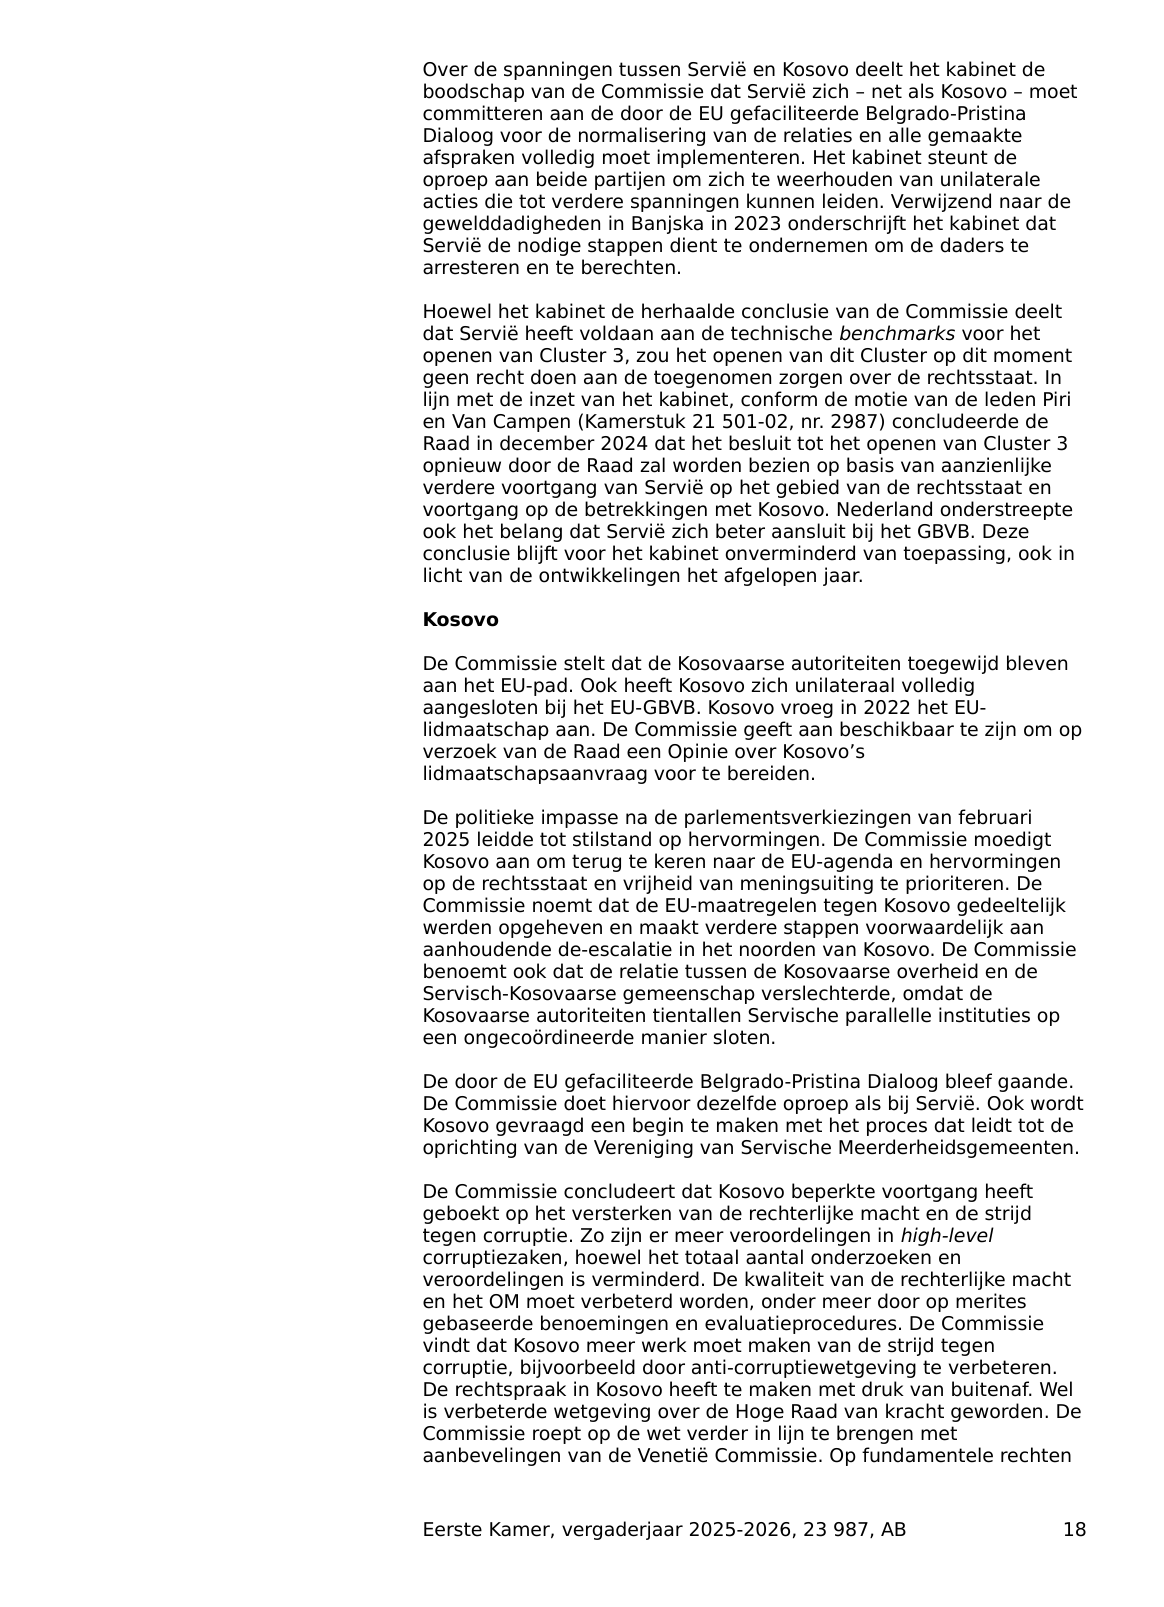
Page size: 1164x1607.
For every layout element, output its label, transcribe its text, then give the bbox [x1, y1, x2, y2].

text De Commissie stelt dat de Kosovaarse autoriteiten toegewijd bleven aan het EU-pad. Ook heeft Kosovo zich unilateraal volledig aangesloten bij het EU-GBVB. Kosovo vroeg in 2022 het EU-lidmaatschap aan. De Commissie geeft aan beschikbaar te zijn om op verzoek van de Raad een Opinie over Kosovo’s lidmaatschapsaanvraag voor te bereiden. [422, 653, 1087, 785]
text De Commissie concludeert dat Kosovo beperkte voortgang heeft geboekt op het versterken van de rechterlijke macht en de strijd tegen corruptie. Zo zijn er meer veroordelingen in high-level corruptiezaken, hoewel het totaal aantal onderzoeken en veroordelingen is verminderd. De kwaliteit van de rechterlijke macht en het OM moet verbeterd worden, onder meer door op merites gebaseerde benoemingen en evaluatieprocedures. De Commissie vindt dat Kosovo meer werk moet maken van de strijd tegen corruptie, bijvoorbeeld door anti-corruptiewetgeving te verbeteren. De rechtspraak in Kosovo heeft te maken met druk van buitenaf. Wel is verbeterde wetgeving over de Hoge Raad van kracht geworden. De Commissie roept op de wet verder in lijn te brengen met aanbevelingen van de Venetië Commissie. Op fundamentele rechten [422, 1181, 1087, 1467]
text De door de EU gefaciliteerde Belgrado-Pristina Dialoog bleef gaande. De Commissie doet hiervoor dezelfde oproep als bij Servië. Ook wordt Kosovo gevraagd een begin te maken met het proces dat leidt tot de oprichting van de Vereniging van Servische Meerderheidsgemeenten. [422, 1071, 1087, 1159]
subtitle Kosovo [422, 609, 1087, 631]
text De politieke impasse na de parlementsverkiezingen van februari 2025 leidde tot stilstand op hervormingen. De Commissie moedigt Kosovo aan om terug te keren naar de EU-agenda en hervormingen op de rechtsstaat en vrijheid van meningsuiting te prioriteren. De Commissie noemt dat de EU-maatregelen tegen Kosovo gedeeltelijk werden opgeheven en maakt verdere stappen voorwaardelijk aan aanhoudende de-escalatie in het noorden van Kosovo. De Commissie benoemt ook dat de relatie tussen de Kosovaarse overheid en de Servisch-Kosovaarse gemeenschap verslechterde, omdat de Kosovaarse autoriteiten tientallen Servische parallelle instituties op een ongecoördineerde manier sloten. [422, 807, 1087, 1049]
text Hoewel het kabinet de herhaalde conclusie van de Commissie deelt dat Servië heeft voldaan aan de technische benchmarks voor het openen van Cluster 3, zou het openen van dit Cluster op dit moment geen recht doen aan de toegenomen zorgen over de rechtsstaat. In lijn met de inzet van het kabinet, conform de motie van de leden Piri en Van Campen (Kamerstuk 21 501-02, nr. 2987) concludeerde de Raad in december 2024 dat het besluit tot het openen van Cluster 3 opnieuw door de Raad zal worden bezien op basis van aanzienlijke verdere voortgang van Servië op het gebied van de rechtsstaat en voortgang op de betrekkingen met Kosovo. Nederland onderstreepte ook het belang dat Servië zich beter aansluit bij het GBVB. Deze conclusie blijft voor het kabinet onverminderd van toepassing, ook in licht van de ontwikkelingen het afgelopen jaar. [422, 301, 1087, 587]
text Over de spanningen tussen Servië en Kosovo deelt het kabinet de boodschap van de Commissie dat Servië zich – net als Kosovo – moet committeren aan de door de EU gefaciliteerde Belgrado-Pristina Dialoog voor de normalisering van de relaties en alle gemaakte afspraken volledig moet implementeren. Het kabinet steunt de oproep aan beide partijen om zich te weerhouden van unilaterale acties die tot verdere spanningen kunnen leiden. Verwijzend naar de gewelddadigheden in Banjska in 2023 onderschrijft het kabinet dat Servië de nodige stappen dient te ondernemen om de daders te arresteren en te berechten. [422, 59, 1087, 279]
